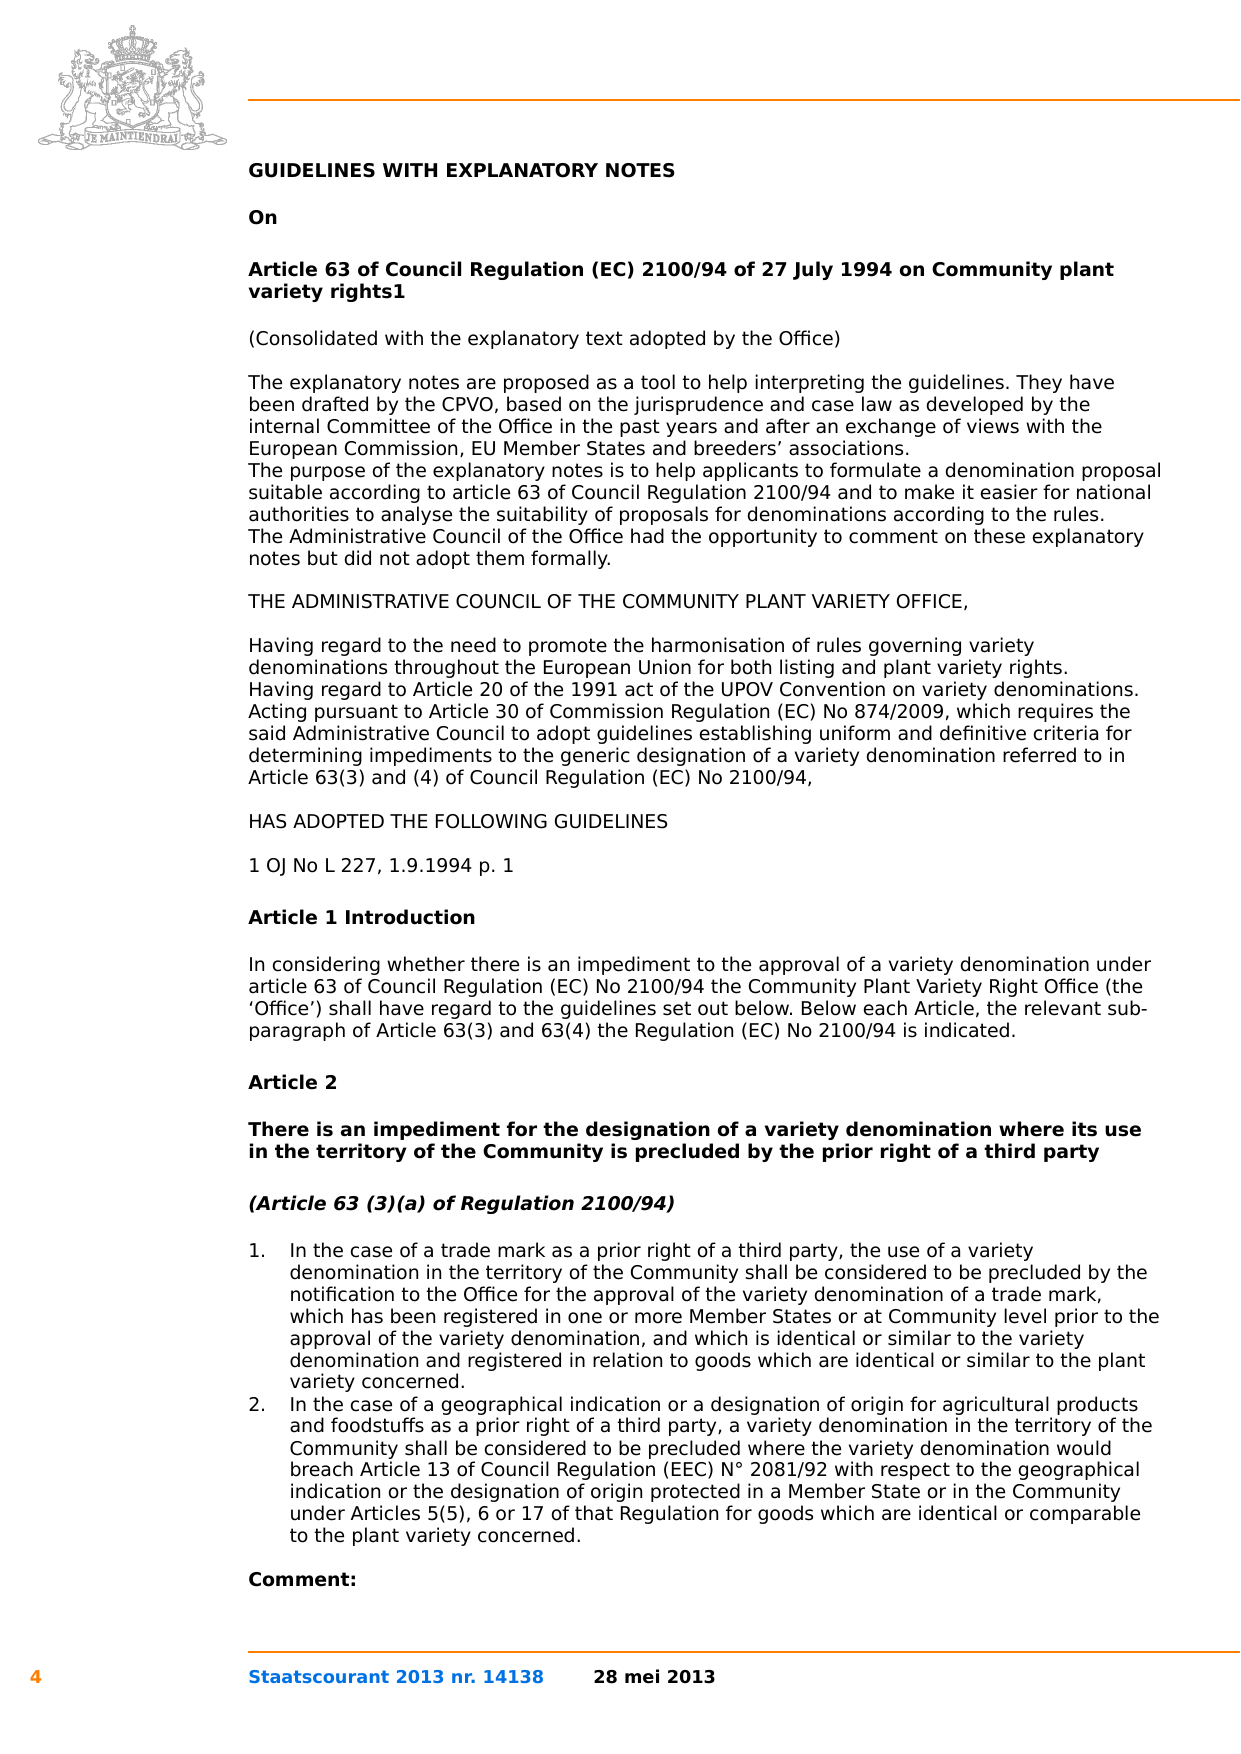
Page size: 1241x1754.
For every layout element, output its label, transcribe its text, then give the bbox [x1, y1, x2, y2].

text THE ADMINISTRATIVE COUNCIL OF THE COMMUNITY PLANT VARIETY OFFICE, [248, 591, 1163, 613]
text The Administrative Council of the Office had the opportunity to comment on these explanatory notes but did not adopt them formally. [248, 526, 1163, 569]
text On [248, 207, 1163, 229]
text There is an impediment for the designation of a variety denomination where its use in the territory of the Community is precluded by the prior right of a third party [248, 1119, 1163, 1163]
text (Consolidated with the explanatory text adopted by the Office) [248, 328, 1163, 350]
text 2. In the case of a geographical indication or a designation of origin for agricultural products and foodstuffs as a prior right of a third party, a variety denomination in the territory of the Community shall be considered to be precluded where the variety denomination would breach Article 13 of Council Regulation (EEC) N° 2081/92 with respect to the geographical indication or the designation of origin protected in a Member State or in the Community under Articles 5(5), 6 or 17 of that Regulation for goods which are identical or comparable to the plant variety concerned. [248, 1393, 1163, 1547]
text The explanatory notes are proposed as a tool to help interpreting the guidelines. They have been drafted by the CPVO, based on the jurisprudence and case law as developed by the internal Committee of the Office in the past years and after an exchange of views with the European Commission, EU Member States and breeders’ associations. [248, 372, 1163, 459]
text HAS ADOPTED THE FOLLOWING GUIDELINES [248, 811, 1163, 833]
subtitle Comment: [248, 1569, 1163, 1591]
text Acting pursuant to Article 30 of Commission Regulation (EC) No 874/2009, which requires the said Administrative Council to adopt guidelines establishing uniform and definitive criteria for determining impediments to the generic designation of a variety denomination referred to in Article 63(3) and (4) of Council Regulation (EC) No 2100/94, [248, 701, 1163, 789]
subtitle GUIDELINES WITH EXPLANATORY NOTES [248, 160, 1163, 182]
text 1 OJ No L 227, 1.9.1994 p. 1 [248, 855, 1163, 877]
subtitle Article 1 Introduction [248, 907, 1163, 929]
text 1. In the case of a trade mark as a prior right of a third party, the use of a variety denomination in the territory of the Community shall be considered to be precluded by the notification to the Office for the approval of the variety denomination of a trade mark, which has been registered in one or more Member States or at Community level prior to the approval of the variety denomination, and which is identical or similar to the variety denomination and registered in relation to goods which are identical or similar to the plant variety concerned. [248, 1239, 1163, 1393]
text Having regard to the need to promote the harmonisation of rules governing variety denominations throughout the European Union for both listing and plant variety rights. [248, 635, 1163, 679]
text The purpose of the explanatory notes is to help applicants to formulate a denomination proposal suitable according to article 63 of Council Regulation 2100/94 and to make it easier for national authorities to analyse the suitability of proposals for denominations according to the rules. [248, 459, 1163, 526]
picture [38, 25, 227, 150]
subtitle (Article 63 (3)(a) of Regulation 2100/94) [248, 1193, 1163, 1214]
text In considering whether there is an impediment to the approval of a variety denomination under article 63 of Council Regulation (EC) No 2100/94 the Community Plant Variety Right Office (the ‘Office’) shall have regard to the guidelines set out below. Below each Article, the relevant sub-paragraph of Article 63(3) and 63(4) the Regulation (EC) No 2100/94 is indicated. [248, 954, 1163, 1042]
subtitle Article 63 of Council Regulation (EC) 2100/94 of 27 July 1994 on Community plant variety rights1 [248, 259, 1163, 303]
text Having regard to Article 20 of the 1991 act of the UPOV Convention on variety denominations. [248, 679, 1163, 701]
subtitle Article 2 [248, 1072, 1163, 1094]
